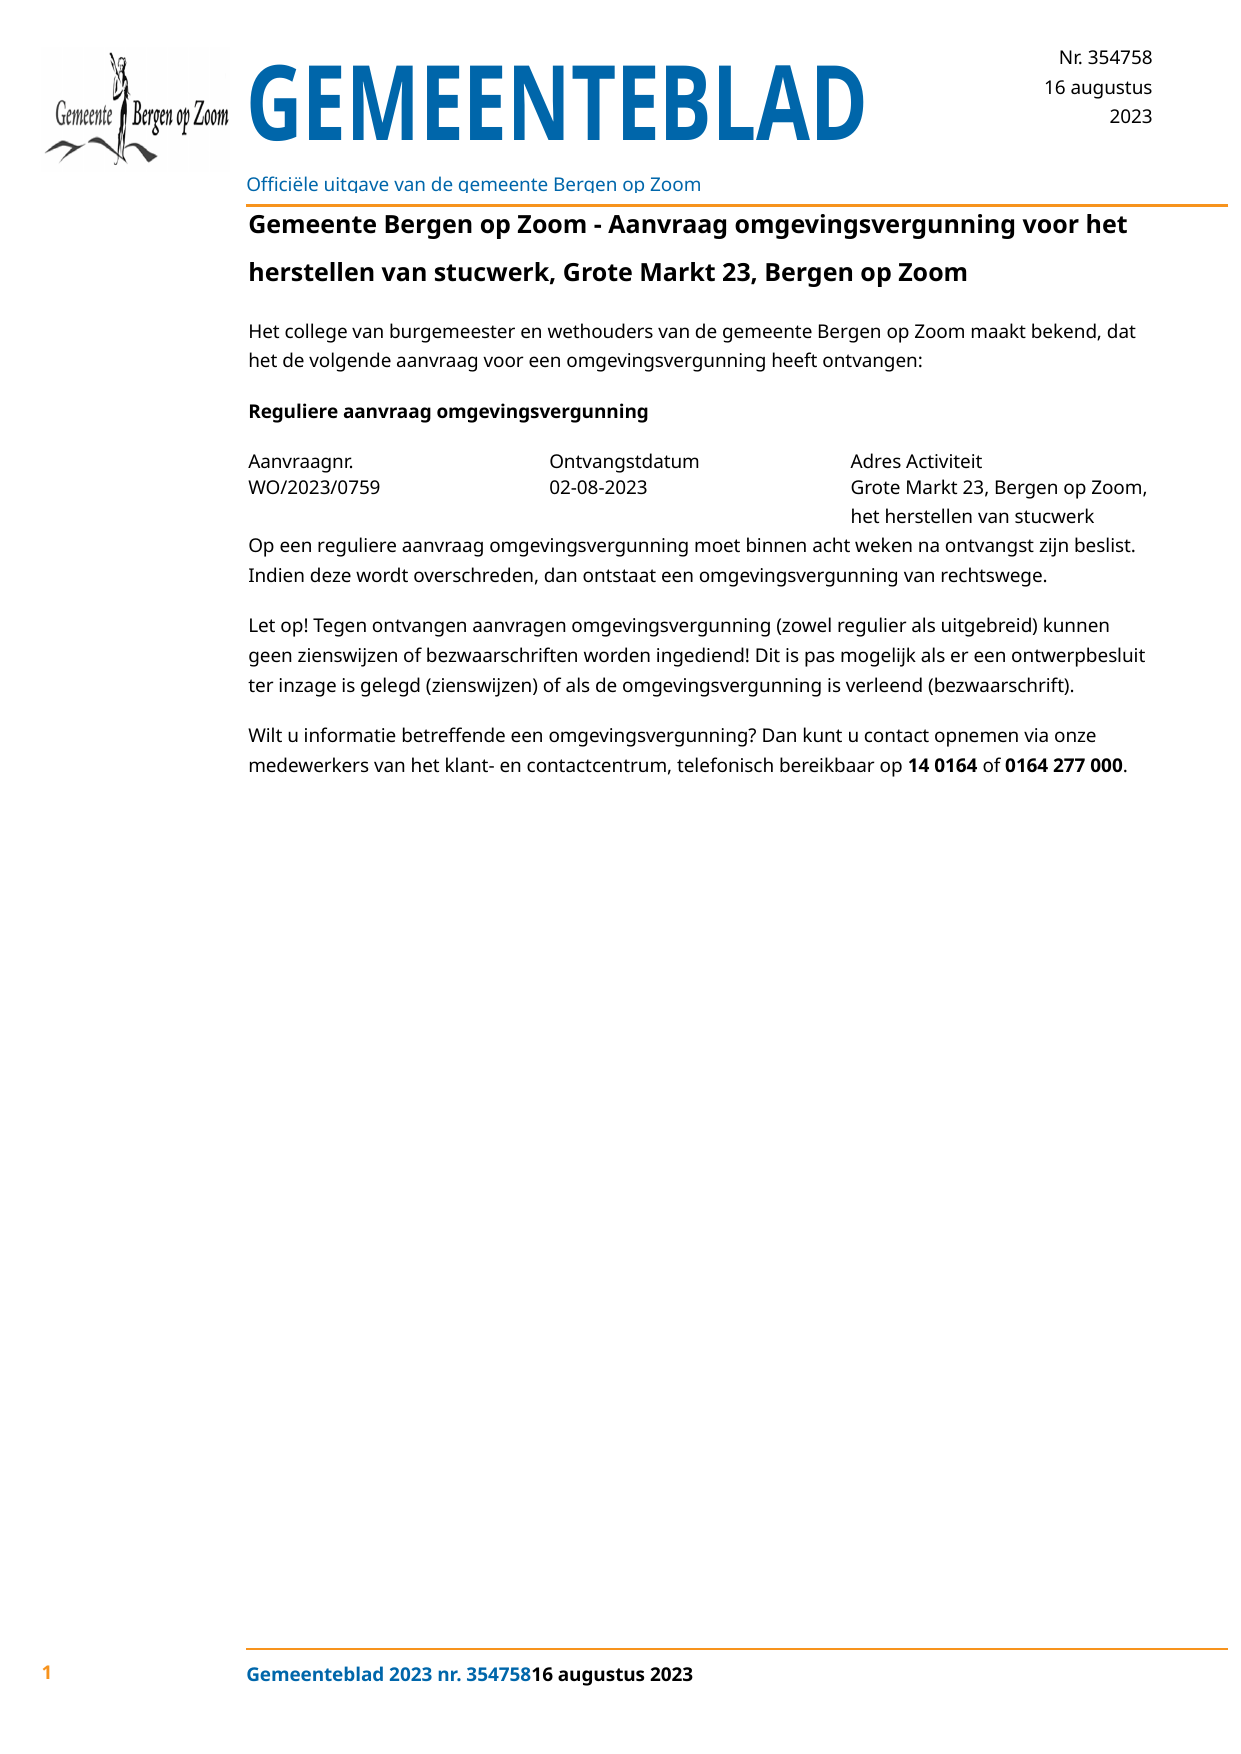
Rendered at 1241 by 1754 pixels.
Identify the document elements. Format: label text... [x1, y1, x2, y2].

text Het college van burgemeester en wethouders van de gemeente Bergen op Zoom maakt bekend, dat het de volgende aanvraag voor een omgevingsvergunning heeft ontvangen: [248, 318, 1152, 373]
table_header Ontvangstdatum [549, 449, 850, 474]
text Reguliere aanvraag omgevingsvergunning [248, 398, 1152, 424]
table_cell WO/2023/0759 [248, 474, 549, 529]
table_header Adres Activiteit [850, 449, 1152, 474]
table_cell 02-08-2023 [549, 474, 850, 529]
text Op een reguliere aanvraag omgevingsvergunning moet binnen acht weken na ontvangst zijn beslist. Indien deze wordt overschreden, dan ontstaat een omgevingsvergunning van rechtswege. [248, 533, 1152, 588]
table_cell Grote Markt 23, Bergen op Zoom, het herstellen van stucwerk [850, 474, 1152, 529]
table_header Aanvraagnr. [248, 449, 549, 474]
text Gemeente Bergen op Zoom - Aanvraag omgevingsvergunning voor het herstellen van stucwerk, Grote Markt 23, Bergen op Zoom [248, 207, 1152, 288]
text Let op! Tegen ontvangen aanvragen omgevingsvergunning (zowel regulier als uitgebreid) kunnen geen zienswijzen of bezwaarschriften worden ingediend! Dit is pas mogelijk als er een ontwerpbesluit ter inzage is gelegd (zienswijzen) of als de omgevingsvergunning is verleend (bezwaarschrift). [248, 613, 1152, 698]
picture [41, 47, 231, 172]
text Wilt u informatie betreffende een omgevingsvergunning? Dan kunt u contact opnemen via onze medewerkers van het klant- en contactcentrum, telefonisch bereikbaar op 14 0164 of 0164 277 000. [248, 722, 1152, 778]
